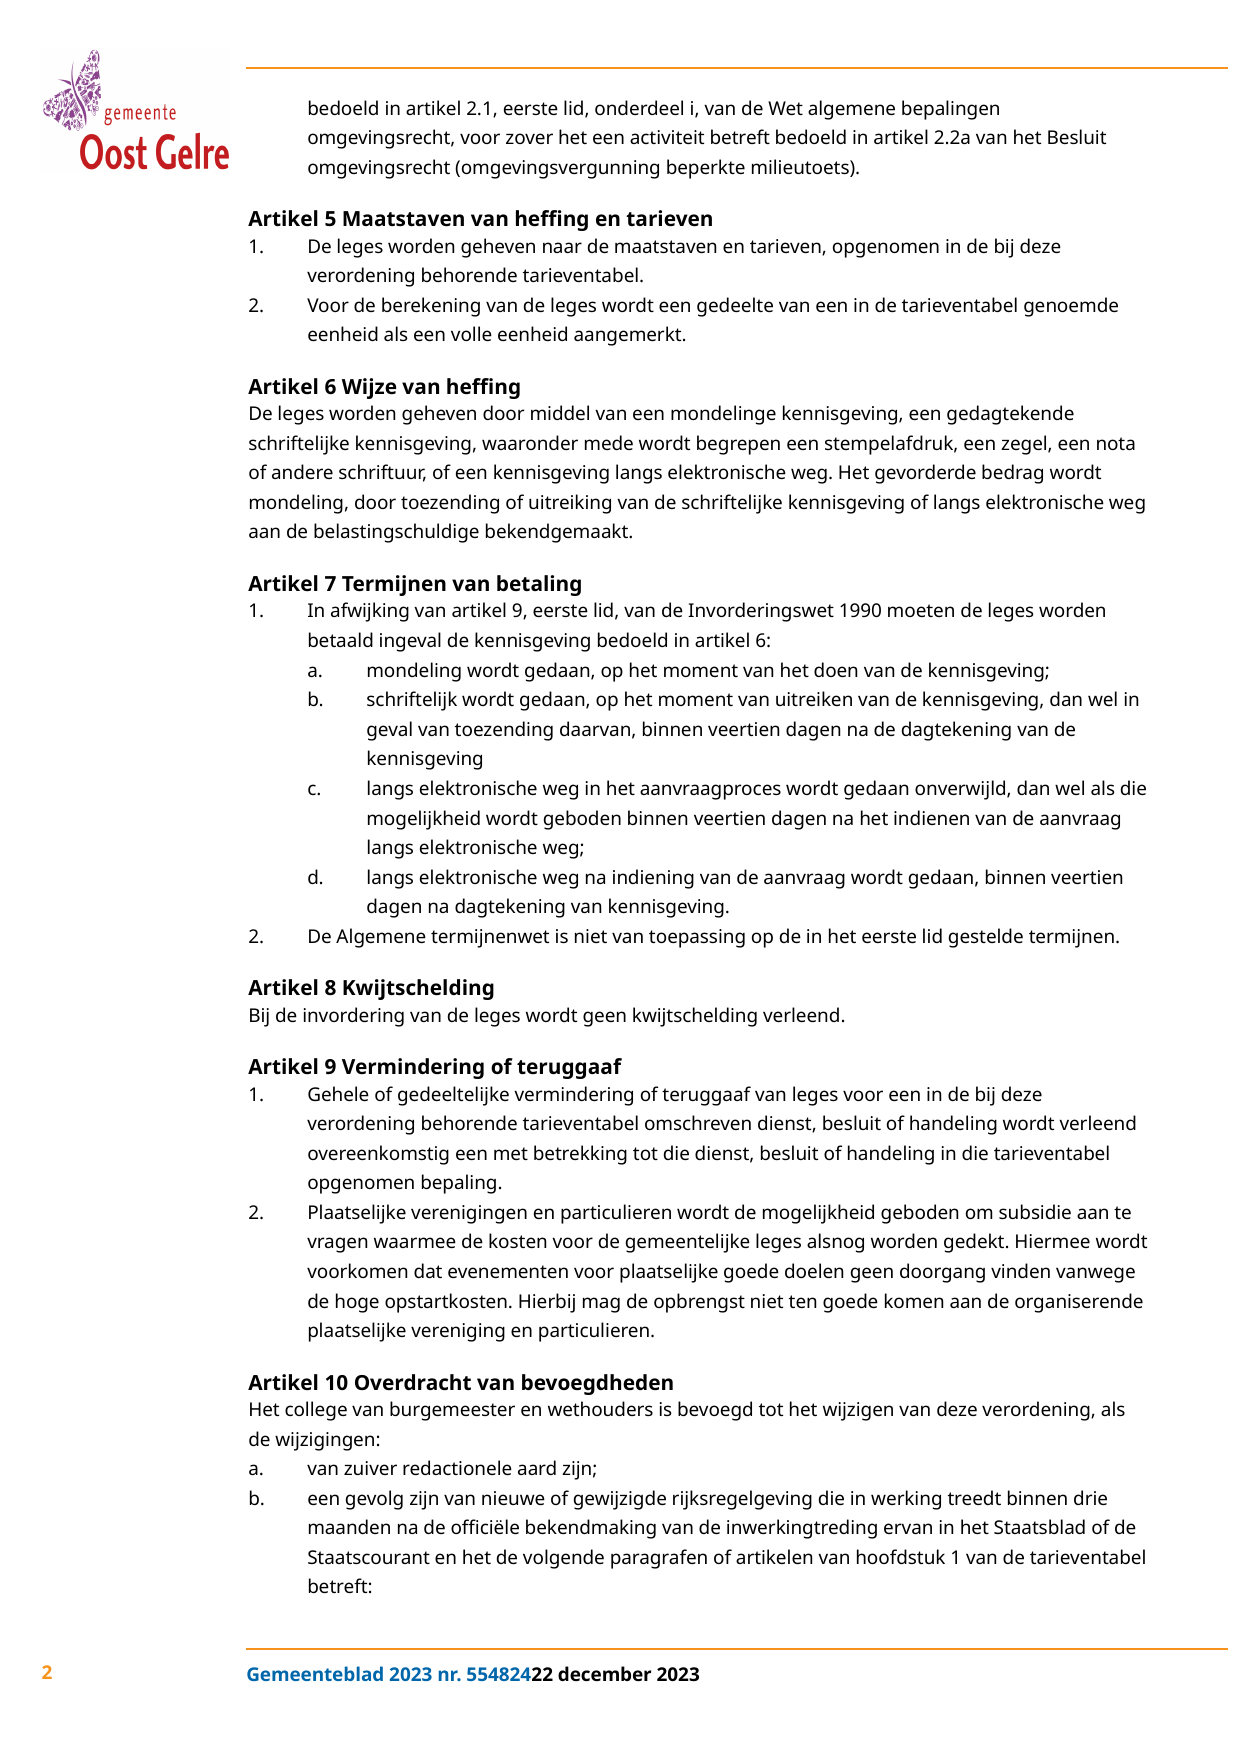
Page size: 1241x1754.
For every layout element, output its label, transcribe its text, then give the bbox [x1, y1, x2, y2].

list Gehele of gedeeltelijke vermindering of teruggaaf van leges voor een in de bij deze verordening behorende tarieventabel omschreven dienst, besluit of handeling wordt verleend overeenkomstig een met betrekking tot die dienst, besluit of handeling in die tarieventabel opgenomen bepaling. [248, 1081, 1152, 1195]
list In afwijking van artikel 9, eerste lid, van de Invorderingswet 1990 moeten de leges worden betaald ingeval de kennisgeving bedoeld in artikel 6: [248, 598, 1152, 653]
list van zuiver redactionele aard zijn; [248, 1455, 1152, 1481]
list De Algemene termijnenwet is niet van toepassing op de in het eerste lid gestelde termijnen. [248, 923, 1152, 949]
text Bij de invordering van de leges wordt geen kwijtschelding verleend. [248, 1002, 1152, 1028]
text Artikel 10 Overdracht van bevoegdheden [248, 1368, 1152, 1396]
list langs elektronische weg na indiening van de aanvraag wordt gedaan, binnen veertien dagen na dagtekening van kennisgeving. [307, 864, 1152, 919]
list Voor de berekening van de leges wordt een gedeelte van een in de tarieventabel genoemde eenheid als een volle eenheid aangemerkt. [248, 292, 1152, 347]
list een gevolg zijn van nieuwe of gewijzigde rijksregelgeving die in werking treedt binnen drie maanden na de officiële bekendmaking van de inwerkingtreding ervan in het Staatsblad of de Staatscourant en het de volgende paragrafen of artikelen van hoofdstuk 1 van de tarieventabel betreft: [248, 1485, 1152, 1599]
list langs elektronische weg in het aanvraagproces wordt gedaan onverwijld, dan wel als die mogelijkheid wordt geboden binnen veertien dagen na het indienen van de aanvraag langs elektronische weg; [307, 775, 1152, 860]
list mondeling wordt gedaan, op het moment van het doen van de kennisgeving; [307, 657, 1152, 682]
text Artikel 5 Maatstaven van heffing en tarieven [248, 204, 1152, 233]
text De leges worden geheven door middel van een mondelinge kennisgeving, een gedagtekende schriftelijke kennisgeving, waaronder mede wordt begrepen een stempelafdruk, een zegel, een nota of andere schriftuur, of een kennisgeving langs elektronische weg. Het gevorderde bedrag wordt mondeling, door toezending of uitreiking van de schriftelijke kennisgeving of langs elektronische weg aan de belastingschuldige bekendgemaakt. [248, 400, 1152, 544]
list bedoeld in artikel 2.1, eerste lid, onderdeel i, van de Wet algemene bepalingen omgevingsrecht, voor zover het een activiteit betreft bedoeld in artikel 2.2a van het Besluit omgevingsrecht (omgevingsvergunning beperkte milieutoets). [248, 95, 1152, 180]
picture [41, 47, 231, 172]
list schriftelijk wordt gedaan, op het moment van uitreiken van de kennisgeving, dan wel in geval van toezending daarvan, binnen veertien dagen na de dagtekening van de kennisgeving [307, 686, 1152, 771]
list Plaatselijke verenigingen en particulieren wordt de mogelijkheid geboden om subsidie aan te vragen waarmee de kosten voor de gemeentelijke leges alsnog worden gedekt. Hiermee wordt voorkomen dat evenementen voor plaatselijke goede doelen geen doorgang vinden vanwege de hoge opstartkosten. Hierbij mag de opbrengst niet ten goede komen aan de organiserende plaatselijke vereniging en particulieren. [248, 1199, 1152, 1343]
text Artikel 7 Termijnen van betaling [248, 569, 1152, 598]
list De leges worden geheven naar de maatstaven en tarieven, opgenomen in de bij deze verordening behorende tarieventabel. [248, 233, 1152, 288]
text Artikel 8 Kwijtschelding [248, 973, 1152, 1002]
text Artikel 9 Vermindering of teruggaaf [248, 1052, 1152, 1081]
text Artikel 6 Wijze van heffing [248, 372, 1152, 400]
text Het college van burgemeester en wethouders is bevoegd tot het wijzigen van deze verordening, als de wijzigingen: [248, 1396, 1152, 1452]
